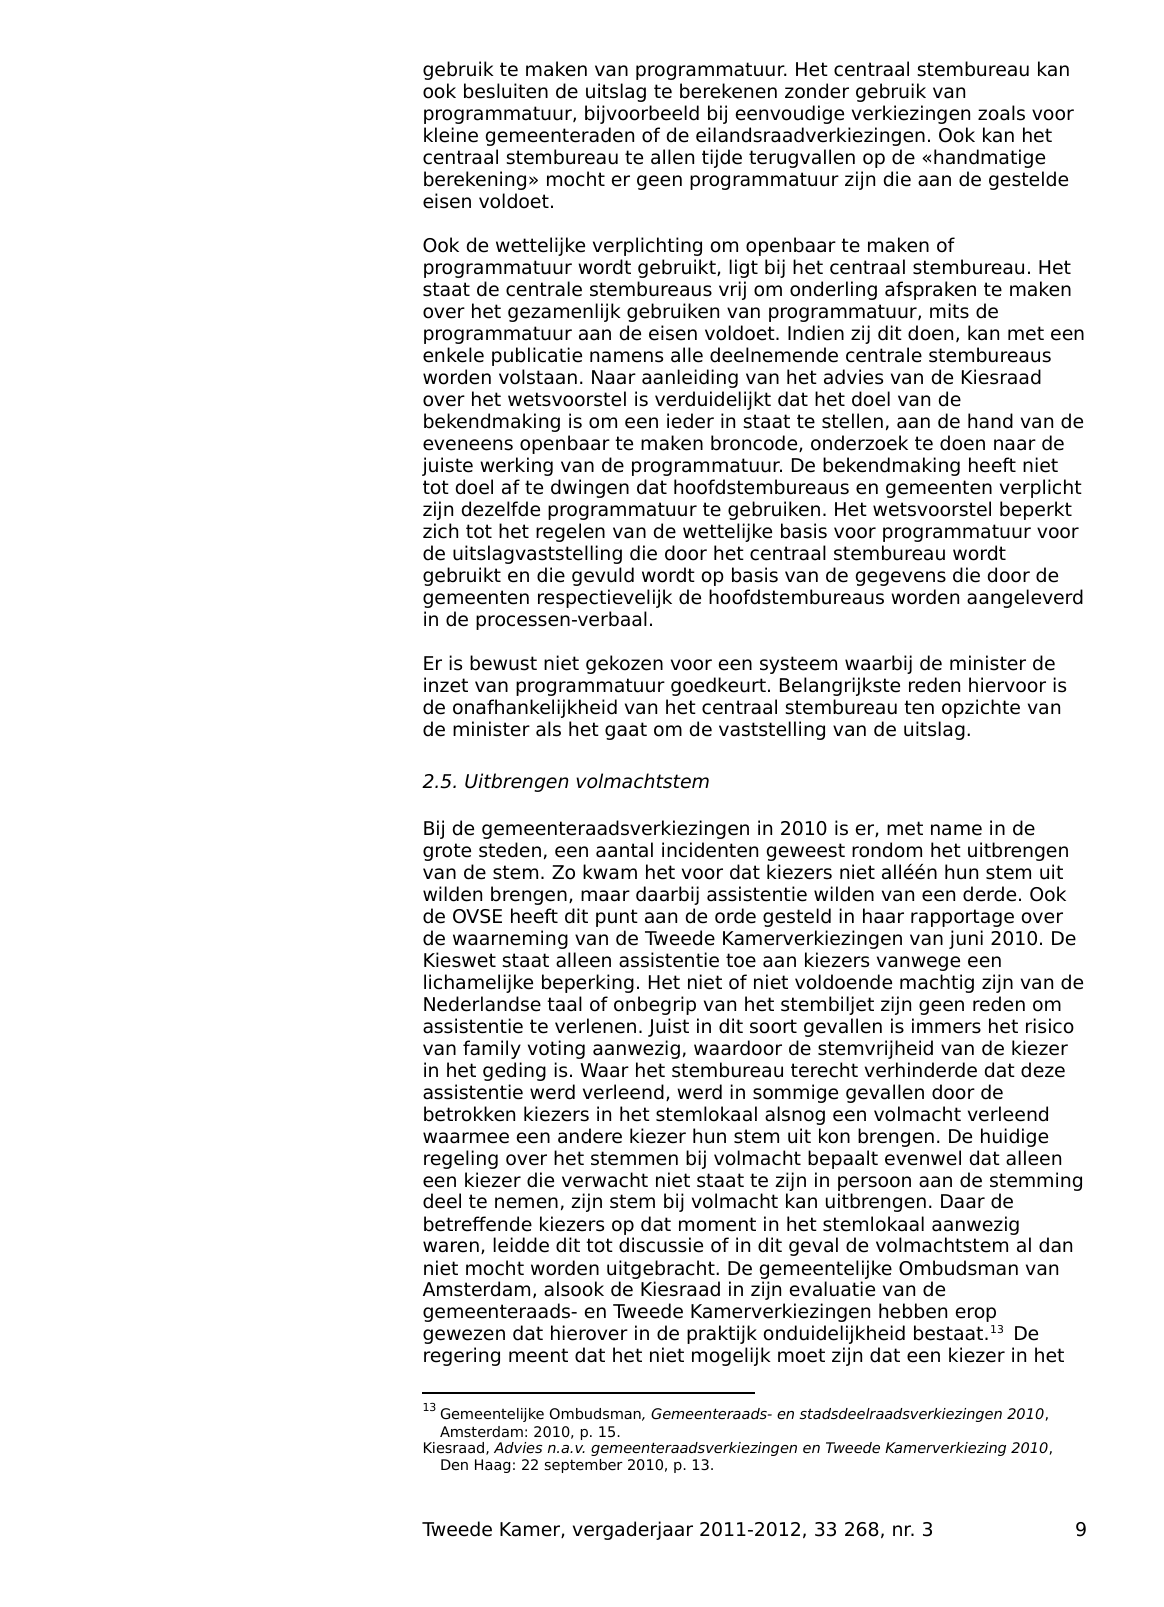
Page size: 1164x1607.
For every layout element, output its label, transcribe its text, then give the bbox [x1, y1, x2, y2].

text Kiesraad, Advies n.a.v. gemeenteraadsverkiezingen en Tweede Kamerverkiezing 2010, Den Haag: 22 september 2010, p. 13. [422, 1441, 1087, 1474]
text gebruik te maken van programmatuur. Het centraal stembureau kan ook besluiten de uitslag te berekenen zonder gebruik van programmatuur, bijvoorbeeld bij eenvoudige verkiezingen zoals voor kleine gemeenteraden of de eilandsraadverkiezingen. Ook kan het centraal stembureau te allen tijde terugvallen op de «handmatige berekening» mocht er geen programmatuur zijn die aan de gestelde eisen voldoet. [422, 59, 1087, 213]
text Ook de wettelijke verplichting om openbaar te maken of programmatuur wordt gebruikt, ligt bij het centraal stembureau. Het staat de centrale stembureaus vrij om onderling afspraken te maken over het gezamenlijk gebruiken van programmatuur, mits de programmatuur aan de eisen voldoet. Indien zij dit doen, kan met een enkele publicatie namens alle deelnemende centrale stembureaus worden volstaan. Naar aanleiding van het advies van de Kiesraad over het wetsvoorstel is verduidelijkt dat het doel van de bekendmaking is om een ieder in staat te stellen, aan de hand van de eveneens openbaar te maken broncode, onderzoek te doen naar de juiste werking van de programmatuur. De bekendmaking heeft niet tot doel af te dwingen dat hoofdstembureaus en gemeenten verplicht zijn dezelfde programmatuur te gebruiken. Het wetsvoorstel beperkt zich tot het regelen van de wettelijke basis voor programmatuur voor de uitslagvaststelling die door het centraal stembureau wordt gebruikt en die gevuld wordt op basis van de gegevens die door de gemeenten respectievelijk de hoofdstembureaus worden aangeleverd in de processen-verbaal. [422, 235, 1087, 631]
subtitle 2.5. Uitbrengen volmachtstem [422, 771, 1087, 793]
text Er is bewust niet gekozen voor een systeem waarbij de minister de inzet van programmatuur goedkeurt. Belangrijkste reden hiervoor is de onafhankelijkheid van het centraal stembureau ten opzichte van de minister als het gaat om de vaststelling van de uitslag. [422, 653, 1087, 741]
text Bij de gemeenteraadsverkiezingen in 2010 is er, met name in de grote steden, een aantal incidenten geweest rondom het uitbrengen van de stem. Zo kwam het voor dat kiezers niet alléén hun stem uit wilden brengen, maar daarbij assistentie wilden van een derde. Ook de OVSE heeft dit punt aan de orde gesteld in haar rapportage over de waarneming van de Tweede Kamerverkiezingen van juni 2010. De Kieswet staat alleen assistentie toe aan kiezers vanwege een lichamelijke beperking. Het niet of niet voldoende machtig zijn van de Nederlandse taal of onbegrip van het stembiljet zijn geen reden om assistentie te verlenen. Juist in dit soort gevallen is immers het risico van family voting aanwezig, waardoor de stemvrijheid van de kiezer in het geding is. Waar het stembureau terecht verhinderde dat deze assistentie werd verleend, werd in sommige gevallen door de betrokken kiezers in het stemlokaal alsnog een volmacht verleend waarmee een andere kiezer hun stem uit kon brengen. De huidige regeling over het stemmen bij volmacht bepaalt evenwel dat alleen een kiezer die verwacht niet staat te zijn in persoon aan de stemming deel te nemen, zijn stem bij volmacht kan uitbrengen. Daar de betreffende kiezers op dat moment in het stemlokaal aanwezig waren, leidde dit tot discussie of in dit geval de volmachtstem al dan niet mocht worden uitgebracht. De gemeentelijke Ombudsman van Amsterdam, alsook de Kiesraad in zijn evaluatie van de gemeenteraads- en Tweede Kamerverkiezingen hebben erop gewezen dat hierover in de praktijk onduidelijkheid bestaat. De regering meent dat het niet mogelijk moet zijn dat een kiezer in het [422, 818, 1087, 1367]
text Gemeentelijke Ombudsman, Gemeenteraads- en stadsdeelraadsverkiezingen 2010, Amsterdam: 2010, p. 15. [422, 1402, 1087, 1441]
